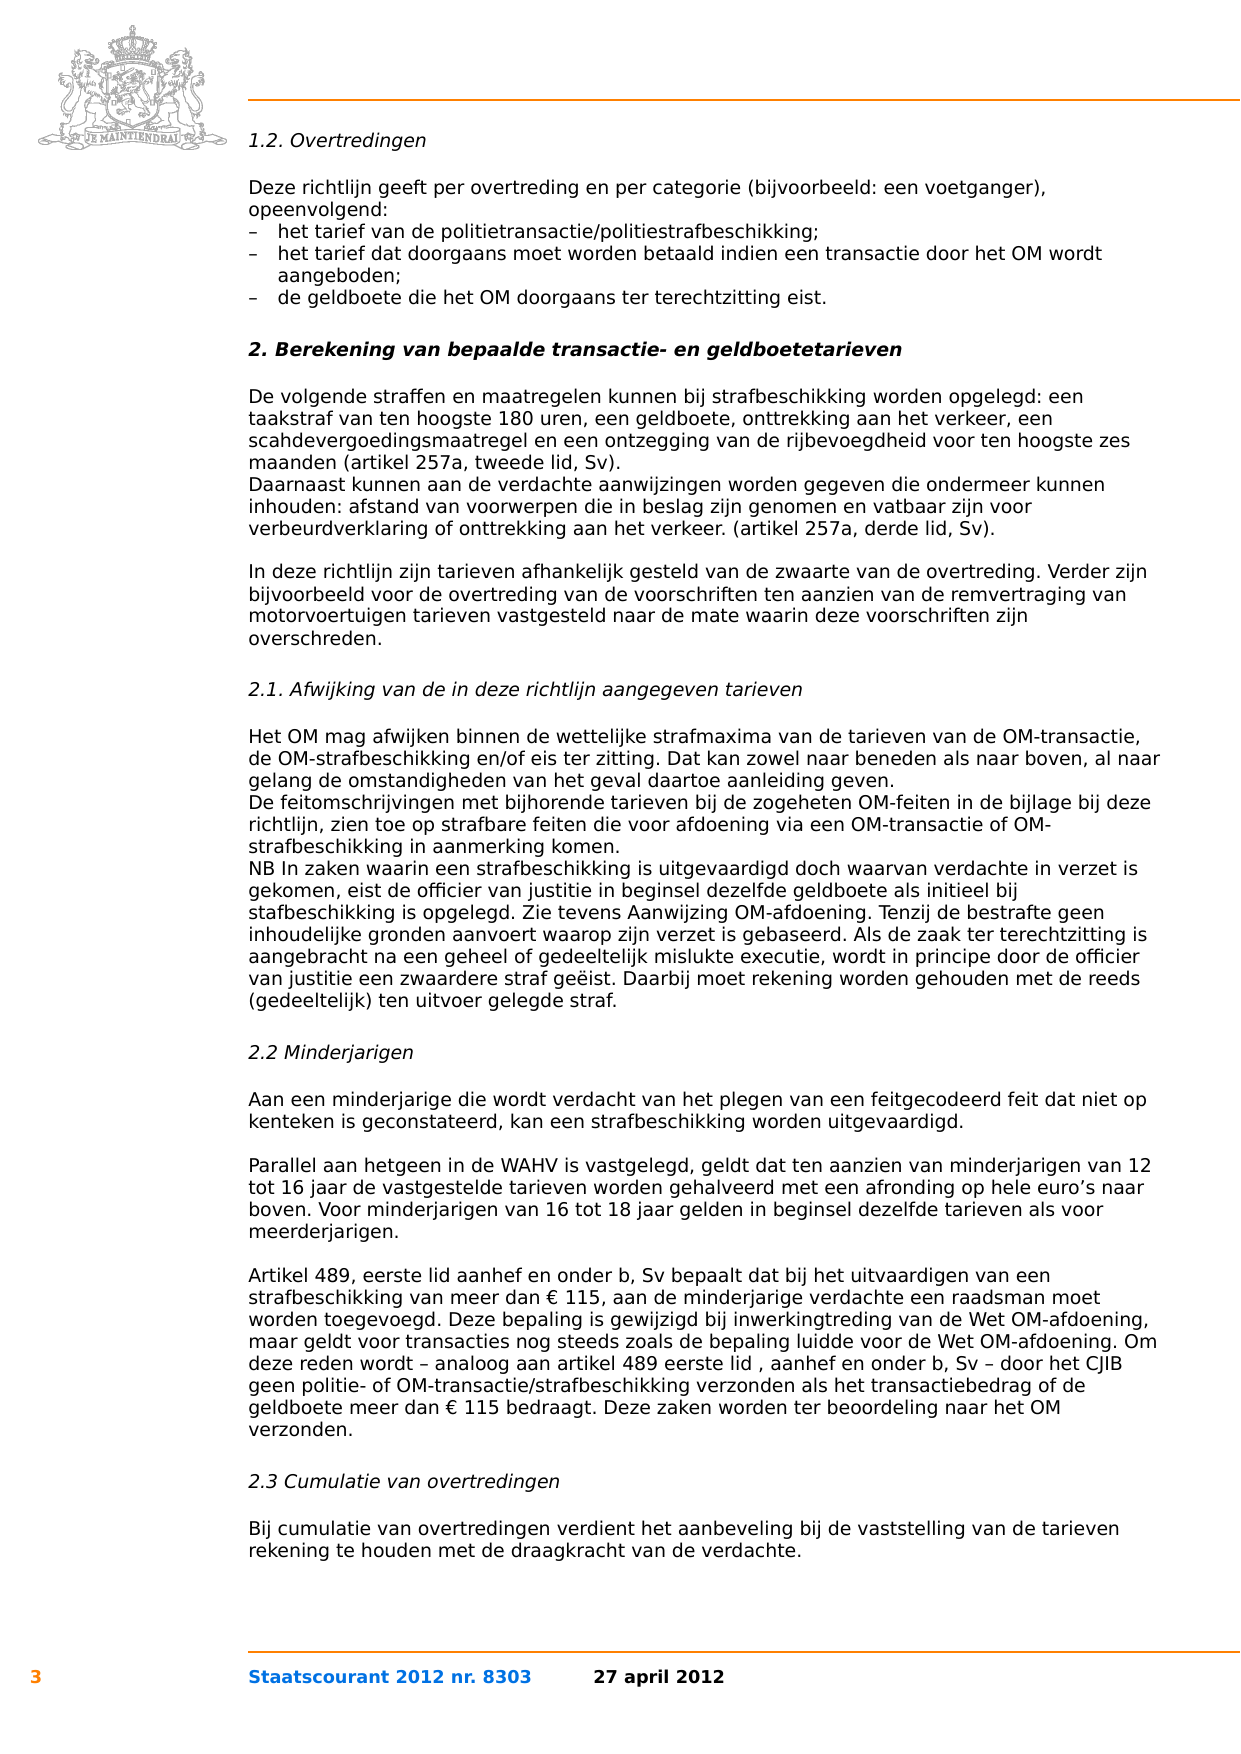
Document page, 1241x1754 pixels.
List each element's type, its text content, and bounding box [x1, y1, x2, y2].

text Aan een minderjarige die wordt verdacht van het plegen van een feitgecodeerd feit dat niet op kenteken is geconstateerd, kan een strafbeschikking worden uitgevaardigd. [248, 1089, 1163, 1133]
text Bij cumulatie van overtredingen verdient het aanbeveling bij de vaststelling van de tarieven rekening te houden met de draagkracht van de verdachte. [248, 1517, 1163, 1561]
subtitle 2.1. Afwijking van de in deze richtlijn aangegeven tarieven [248, 679, 1163, 701]
subtitle 2.2 Minderjarigen [248, 1042, 1163, 1064]
subtitle 2.3 Cumulatie van overtredingen [248, 1471, 1163, 1492]
text De volgende straffen en maatregelen kunnen bij strafbeschikking worden opgelegd: een taakstraf van ten hoogste 180 uren, een geldboete, onttrekking aan het verkeer, een scahdevergoedingsmaatregel en een ontzegging van de rijbevoegdheid voor ten hoogste zes maanden (artikel 257a, tweede lid, Sv). [248, 386, 1163, 474]
text De feitomschrijvingen met bijhorende tarieven bij de zogeheten OM-feiten in de bijlage bij deze richtlijn, zien toe op strafbare feiten die voor afdoening via een OM-transactie of OM-strafbeschikking in aanmerking komen. [248, 792, 1163, 858]
text Artikel 489, eerste lid aanhef en onder b, Sv bepaalt dat bij het uitvaardigen van een strafbeschikking van meer dan € 115, aan de minderjarige verdachte een raadsman moet worden toegevoegd. Deze bepaling is gewijzigd bij inwerkingtreding van de Wet OM-afdoening, maar geldt voor transacties nog steeds zoals de bepaling luidde voor de Wet OM-afdoening. Om deze reden wordt – analoog aan artikel 489 eerste lid , aanhef en onder b, Sv – door het CJIB geen politie- of OM-transactie/strafbeschikking verzonden als het transactiebedrag of de geldboete meer dan € 115 bedraagt. Deze zaken worden ter beoordeling naar het OM verzonden. [248, 1265, 1163, 1441]
text Parallel aan hetgeen in de WAHV is vastgelegd, geldt dat ten aanzien van minderjarigen van 12 tot 16 jaar de vastgestelde tarieven worden gehalveerd met een afronding op hele euro’s naar boven. Voor minderjarigen van 16 tot 18 jaar gelden in beginsel dezelfde tarieven als voor meerderjarigen. [248, 1155, 1163, 1243]
subtitle 2. Berekening van bepaalde transactie- en geldboetetarieven [248, 339, 1163, 361]
subtitle 1.2. Overtredingen [248, 130, 1163, 152]
text – de geldboete die het OM doorgaans ter terechtzitting eist. [248, 287, 1163, 309]
text Het OM mag afwijken binnen de wettelijke strafmaxima van de tarieven van de OM-transactie, de OM-strafbeschikking en/of eis ter zitting. Dat kan zowel naar beneden als naar boven, al naar gelang de omstandigheden van het geval daartoe aanleiding geven. [248, 726, 1163, 792]
text Daarnaast kunnen aan de verdachte aanwijzingen worden gegeven die ondermeer kunnen inhouden: afstand van voorwerpen die in beslag zijn genomen en vatbaar zijn voor verbeurdverklaring of onttrekking aan het verkeer. (artikel 257a, derde lid, Sv). [248, 474, 1163, 539]
text In deze richtlijn zijn tarieven afhankelijk gesteld van de zwaarte van de overtreding. Verder zijn bijvoorbeeld voor de overtreding van de voorschriften ten aanzien van de remvertraging van motorvoertuigen tarieven vastgesteld naar de mate waarin deze voorschriften zijn overschreden. [248, 561, 1163, 649]
text Deze richtlijn geeft per overtreding en per categorie (bijvoorbeeld: een voetganger), opeenvolgend: [248, 177, 1163, 221]
text NB In zaken waarin een strafbeschikking is uitgevaardigd doch waarvan verdachte in verzet is gekomen, eist de officier van justitie in beginsel dezelfde geldboete als initieel bij stafbeschikking is opgelegd. Zie tevens Aanwijzing OM-afdoening. Tenzij de bestrafte geen inhoudelijke gronden aanvoert waarop zijn verzet is gebaseerd. Als de zaak ter terechtzitting is aangebracht na een geheel of gedeeltelijk mislukte executie, wordt in principe door de officier van justitie een zwaardere straf geëist. Daarbij moet rekening worden gehouden met de reeds (gedeeltelijk) ten uitvoer gelegde straf. [248, 858, 1163, 1012]
text – het tarief dat doorgaans moet worden betaald indien een transactie door het OM wordt aangeboden; [248, 243, 1163, 287]
picture [38, 25, 227, 150]
text – het tarief van de politietransactie/politiestrafbeschikking; [248, 221, 1163, 243]
